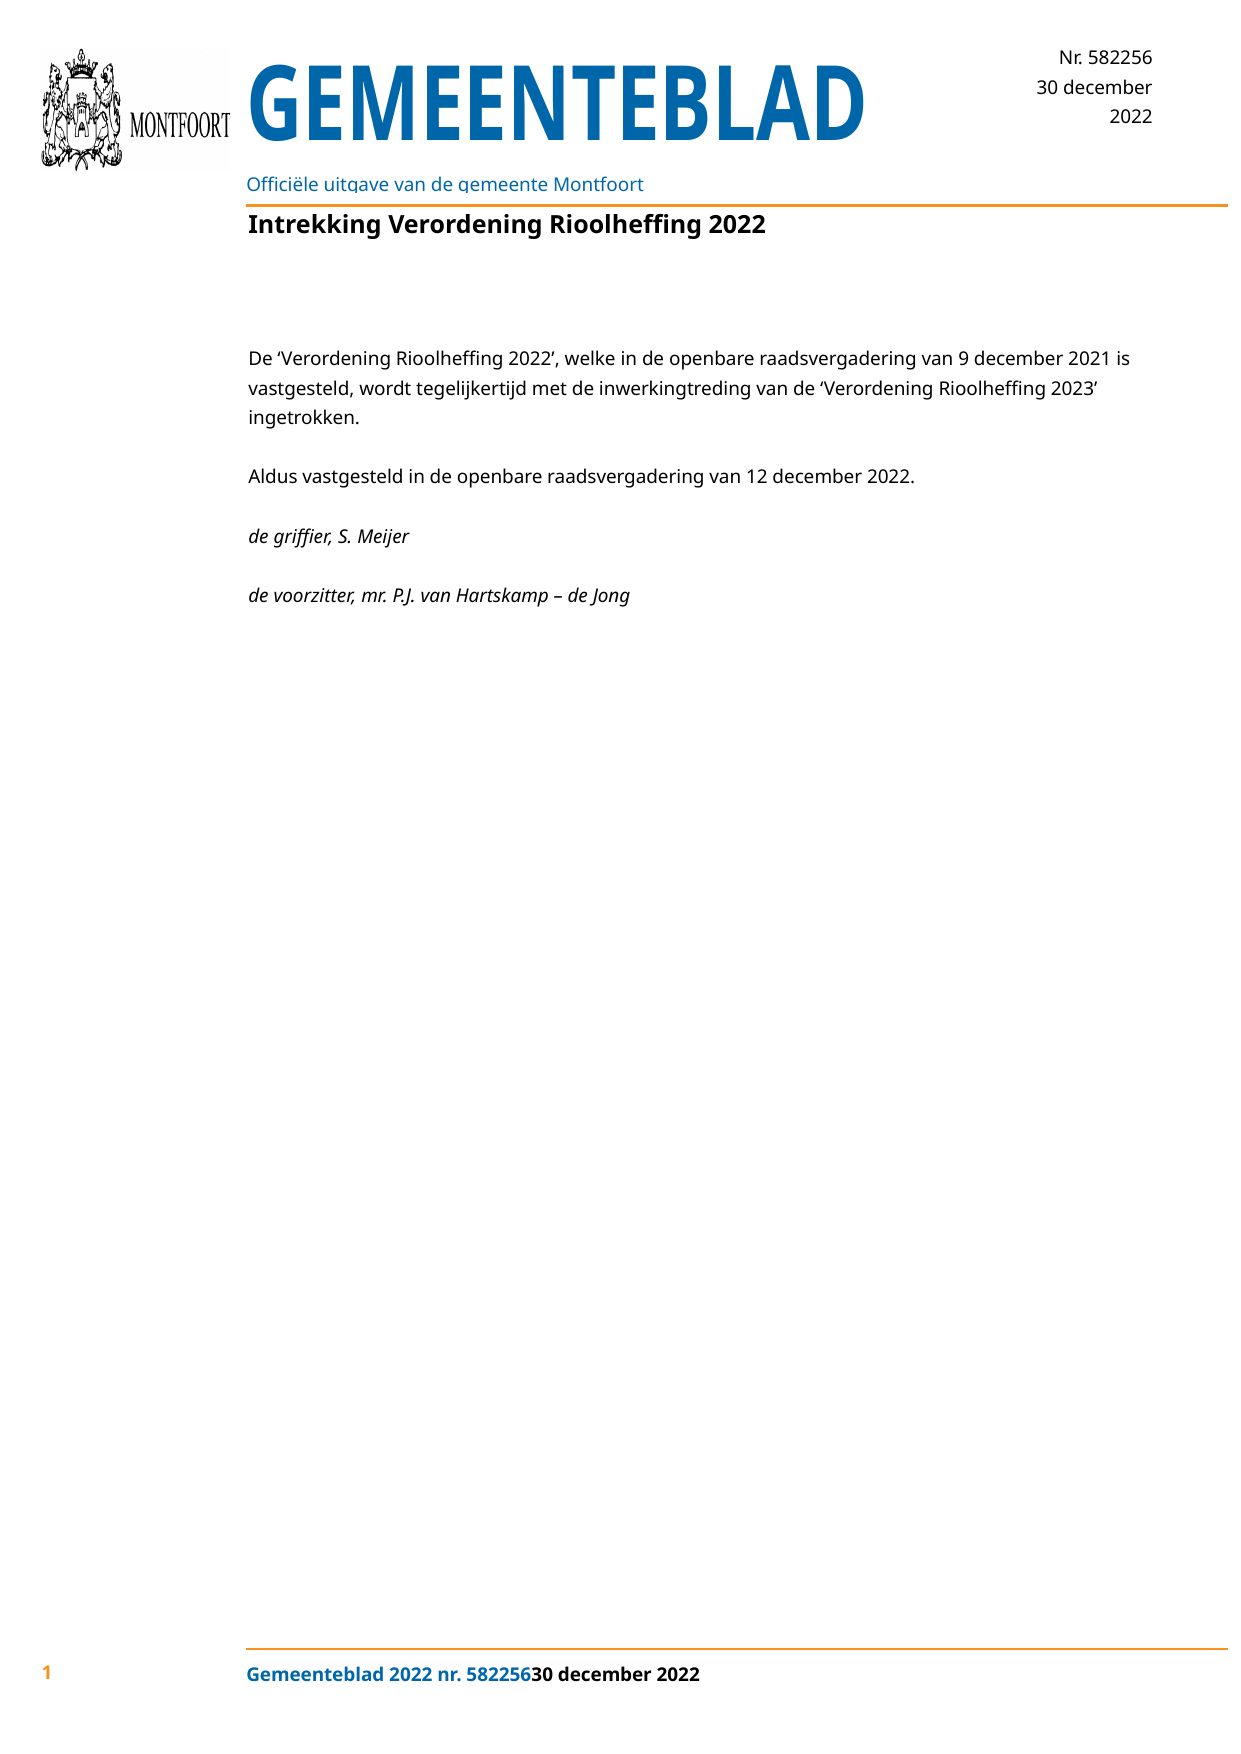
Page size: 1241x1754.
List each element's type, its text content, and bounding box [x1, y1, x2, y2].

text Aldus vastgesteld in de openbare raadsvergadering van 12 december 2022. [248, 464, 1152, 489]
picture [41, 47, 231, 172]
text Intrekking Verordening Rioolheffing 2022 [248, 207, 1152, 241]
text de voorzitter, mr. P.J. van Hartskamp – de Jong [248, 582, 1152, 608]
text de griffier, S. Meijer [248, 523, 1152, 548]
text De ‘Verordening Rioolheffing 2022’, welke in de openbare raadsvergadering van 9 december 2021 is vastgesteld, wordt tegelijkertijd met de inwerkingtreding van de ‘Verordening Rioolheffing 2023’ ingetrokken. [248, 345, 1152, 430]
